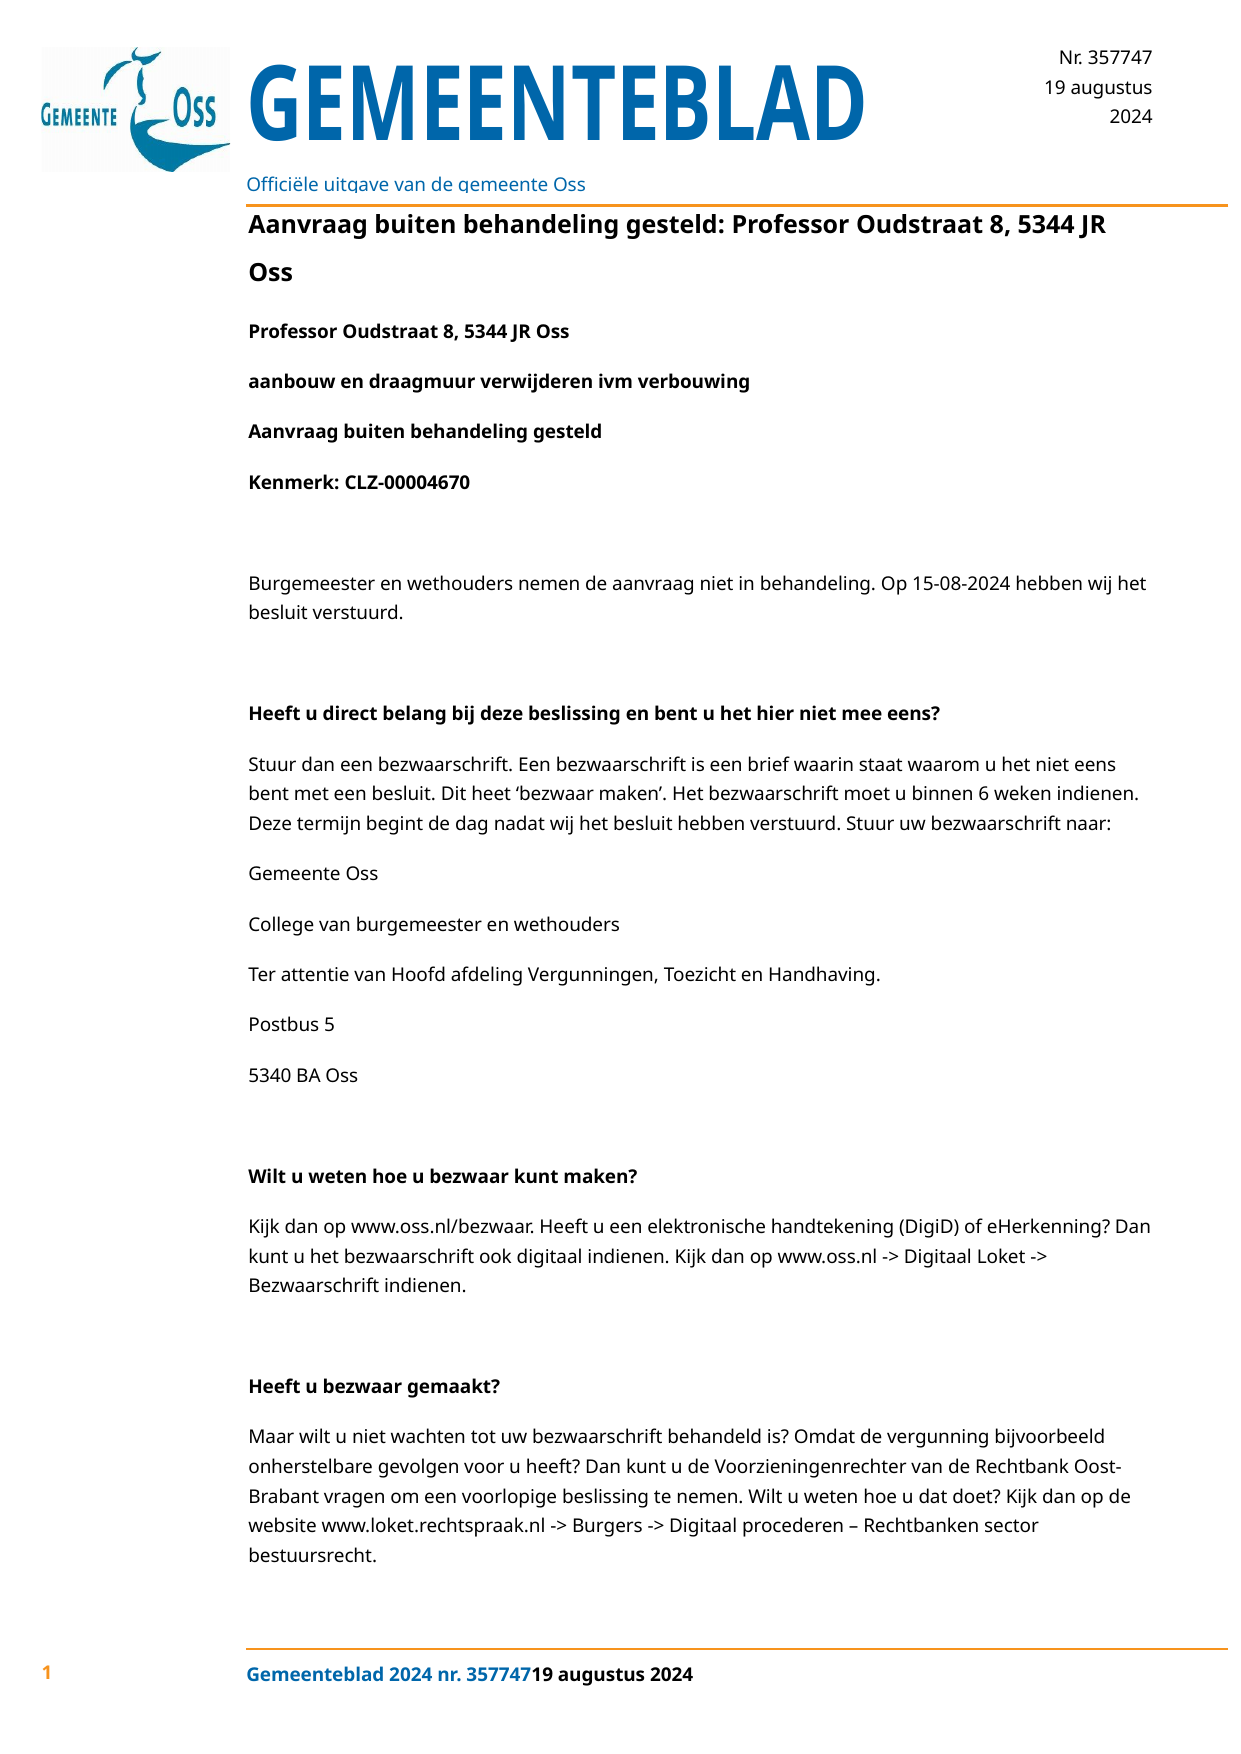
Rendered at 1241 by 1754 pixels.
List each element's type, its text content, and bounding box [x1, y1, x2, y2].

text College van burgemeester en wethouders [248, 911, 1152, 937]
text Heeft u direct belang bij deze beslissing en bent u het hier niet mee eens? [248, 700, 1152, 726]
text Kenmerk: CLZ-00004670 [248, 469, 1152, 495]
text Burgemeester en wethouders nemen de aanvraag niet in behandeling. Op 15-08-2024 hebben wij het besluit verstuurd. [248, 570, 1152, 625]
text Professor Oudstraat 8, 5344 JR Oss [248, 318, 1152, 344]
text Maar wilt u niet wachten tot uw bezwaarschrift behandeld is? Omdat de vergunning bijvoorbeeld onherstelbare gevolgen voor u heeft? Dan kunt u de Voorzieningenrechter van de Rechtbank Oost-Brabant vragen om een voorlopige beslissing te nemen. Wilt u weten hoe u dat doet? Kijk dan op de website www.loket.rechtspraak.nl -> Burgers -> Digitaal procederen – Rechtbanken sector bestuursrecht. [248, 1424, 1152, 1568]
text Postbus 5 [248, 1012, 1152, 1037]
text Wilt u weten hoe u bezwaar kunt maken? [248, 1163, 1152, 1189]
text aanbouw en draagmuur verwijderen ivm verbouwing [248, 368, 1152, 394]
text 5340 BA Oss [248, 1062, 1152, 1088]
text Kijk dan op www.oss.nl/bezwaar. Heeft u een elektronische handtekening (DigiD) of eHerkenning? Dan kunt u het bezwaarschrift ook digitaal indienen. Kijk dan op www.oss.nl -> Digitaal Loket -> Bezwaarschrift indienen. [248, 1213, 1152, 1298]
text Stuur dan een bezwaarschrift. Een bezwaarschrift is een brief waarin staat waarom u het niet eens bent met een besluit. Dit heet ‘bezwaar maken’. Het bezwaarschrift moet u binnen 6 weken indienen. Deze termijn begint de dag nadat wij het besluit hebben verstuurd. Stuur uw bezwaarschrift naar: [248, 751, 1152, 836]
text Gemeente Oss [248, 860, 1152, 886]
text Ter attentie van Hoofd afdeling Vergunningen, Toezicht en Handhaving. [248, 961, 1152, 987]
picture [41, 47, 231, 172]
text Heeft u bezwaar gemaakt? [248, 1373, 1152, 1399]
text Aanvraag buiten behandeling gesteld [248, 419, 1152, 444]
text Aanvraag buiten behandeling gesteld: Professor Oudstraat 8, 5344 JR Oss [248, 207, 1152, 288]
